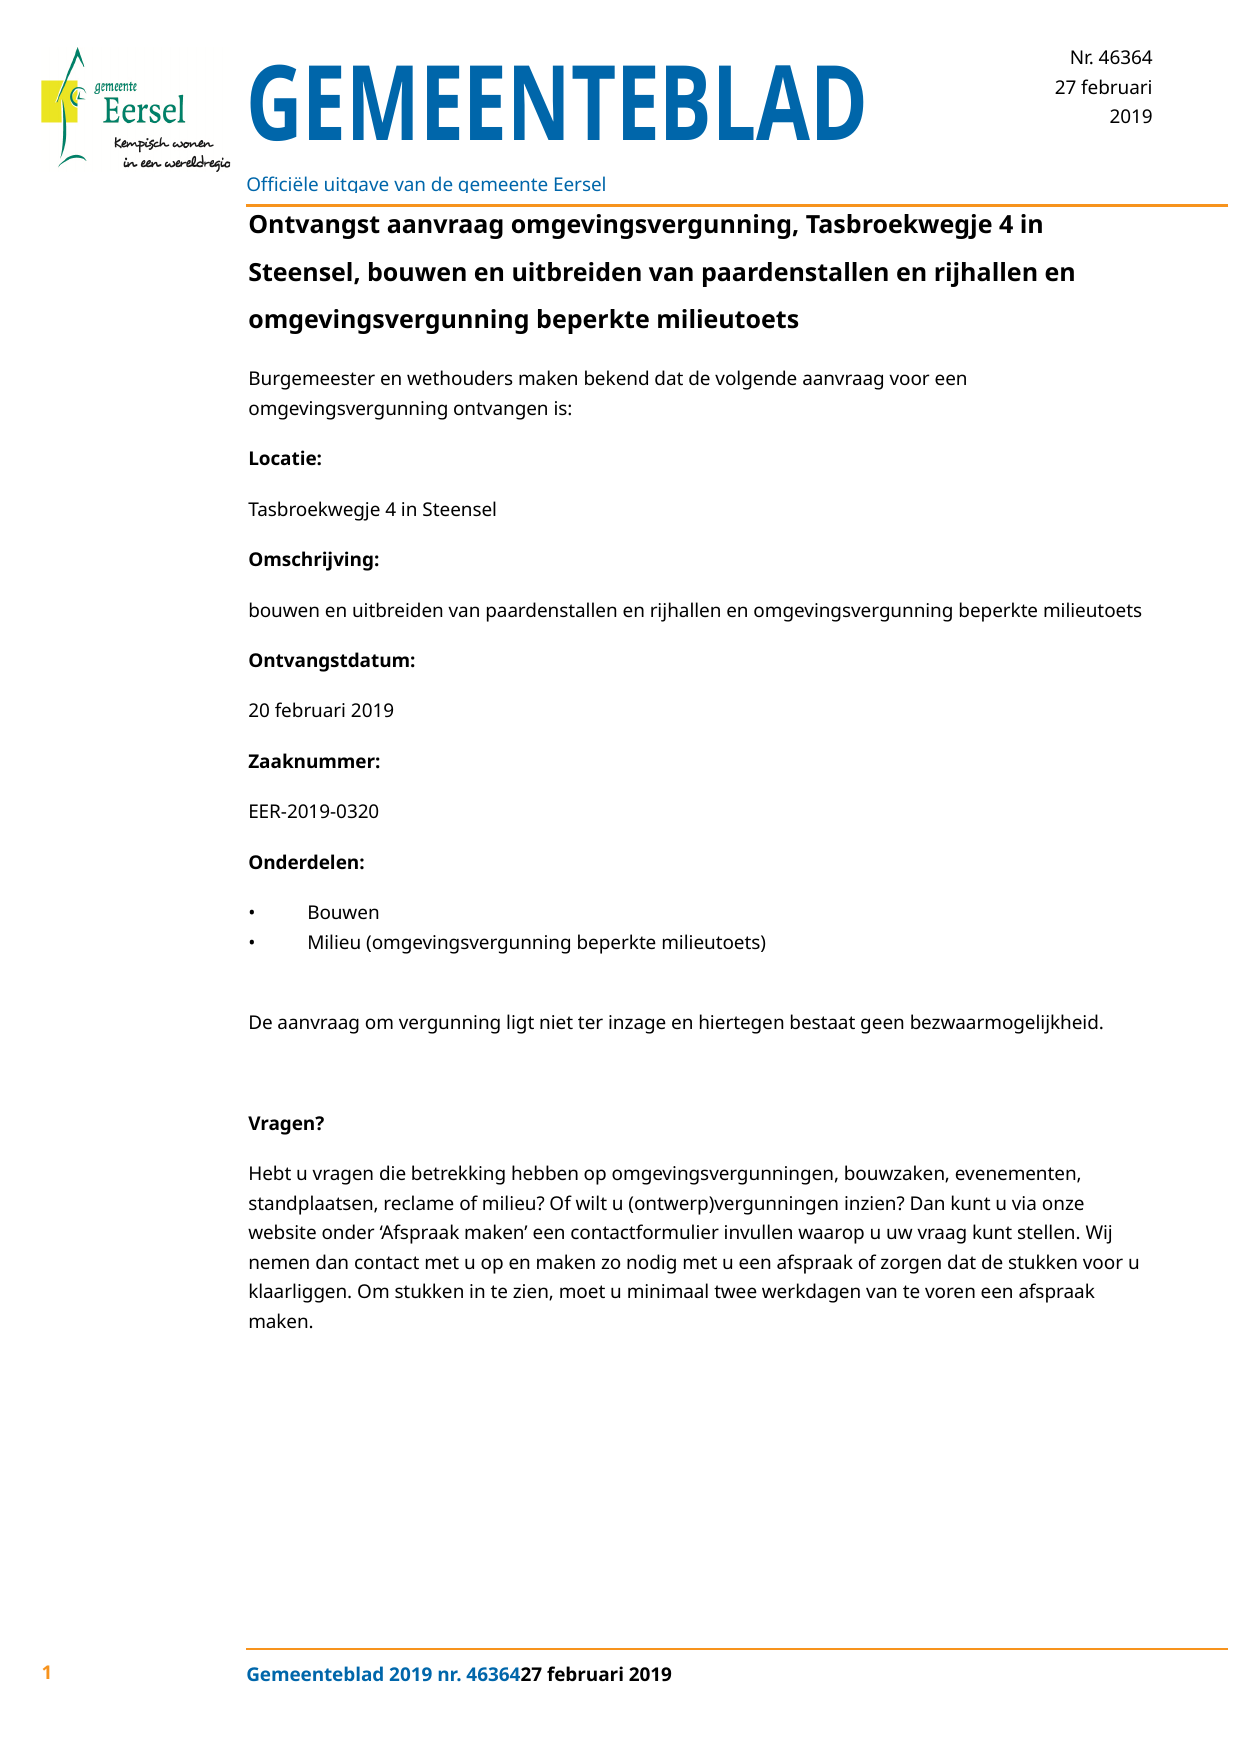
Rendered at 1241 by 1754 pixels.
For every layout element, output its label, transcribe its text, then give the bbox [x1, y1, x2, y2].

text Tasbroekwegje 4 in Steensel [248, 496, 1152, 522]
text Vragen? [248, 1110, 1152, 1135]
text bouwen en uitbreiden van paardenstallen en rijhallen en omgevingsvergunning beperkte milieutoets [248, 597, 1152, 622]
text EER-2019-0320 [248, 798, 1152, 824]
text Zaaknummer: [248, 748, 1152, 774]
text Omschrijving: [248, 546, 1152, 572]
text Onderdelen: [248, 849, 1152, 874]
text 20 februari 2019 [248, 698, 1152, 723]
text Ontvangst aanvraag omgevingsvergunning, Tasbroekwegje 4 in Steensel, bouwen en uitbreiden van paardenstallen en rijhallen en omgevingsvergunning beperkte milieutoets [248, 207, 1152, 336]
picture [41, 47, 231, 172]
list Bouwen [248, 899, 1152, 925]
list Milieu (omgevingsvergunning beperkte milieutoets) [248, 929, 1152, 954]
text Hebt u vragen die betrekking hebben op omgevingsvergunningen, bouwzaken, evenementen, standplaatsen, reclame of milieu? Of wilt u (ontwerp)vergunningen inzien? Dan kunt u via onze website onder ‘Afspraak maken’ een contactformulier invullen waarop u uw vraag kunt stellen. Wij nemen dan contact met u op en maken zo nodig met u een afspraak of zorgen dat de stukken voor u klaarliggen. Om stukken in te zien, moet u minimaal twee werkdagen van te voren een afspraak maken. [248, 1160, 1152, 1334]
text Burgemeester en wethouders maken bekend dat de volgende aanvraag voor een omgevingsvergunning ontvangen is: [248, 366, 1152, 421]
text De aanvraag om vergunning ligt niet ter inzage en hiertegen bestaat geen bezwaarmogelijkheid. [248, 1009, 1152, 1034]
text Locatie: [248, 446, 1152, 471]
text Ontvangstdatum: [248, 647, 1152, 673]
